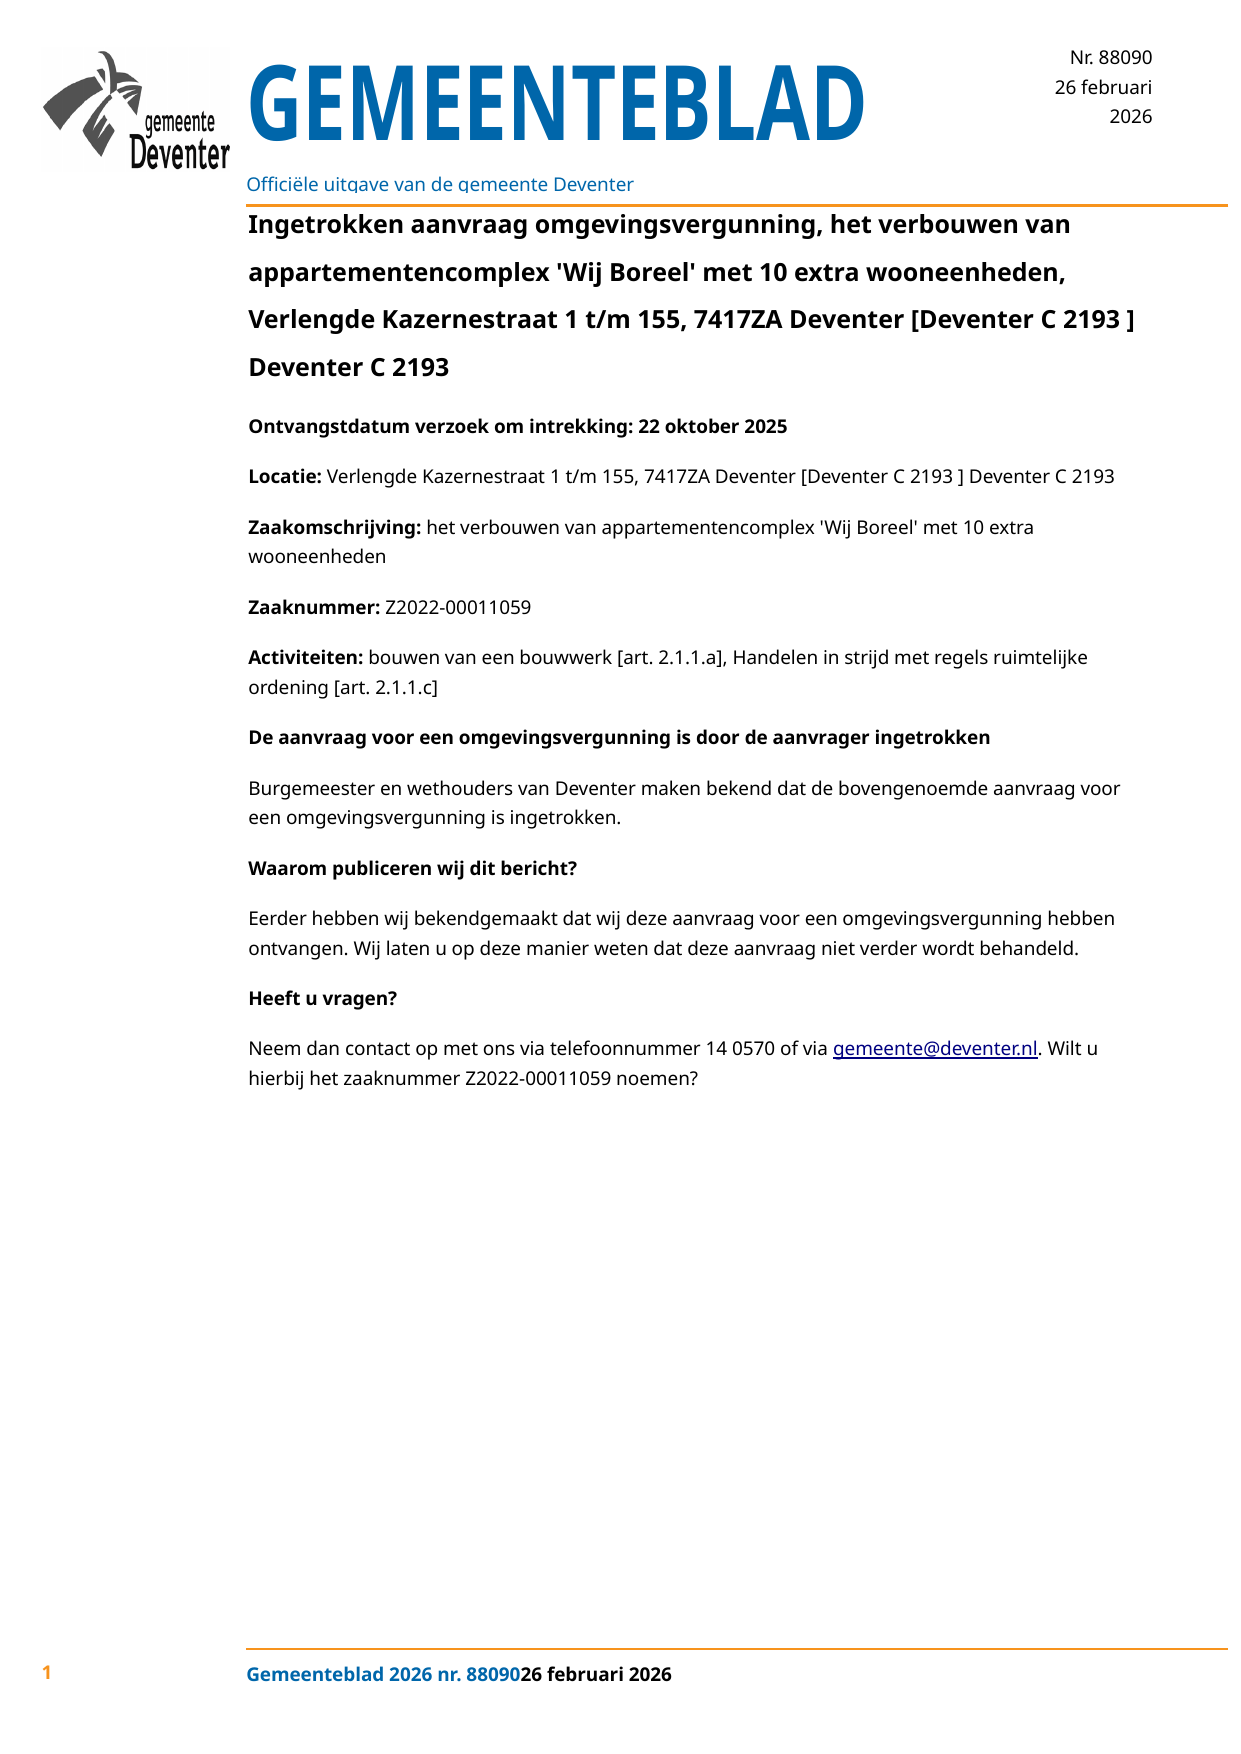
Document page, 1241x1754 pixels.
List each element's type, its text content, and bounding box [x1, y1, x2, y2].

text Activiteiten: bouwen van een bouwwerk [art. 2.1.1.a], Handelen in strijd met regels ruimtelijke ordening [art. 2.1.1.c] [248, 644, 1152, 700]
text Heeft u vragen? [248, 985, 1152, 1011]
text Zaaknummer: Z2022-00011059 [248, 594, 1152, 620]
text Ontvangstdatum verzoek om intrekking: 22 oktober 2025 [248, 413, 1152, 439]
picture [41, 47, 231, 172]
text Neem dan contact op met ons via telefoonnummer 14 0570 of via gemeente@deventer.nl. Wilt u hierbij het zaaknummer Z2022-00011059 noemen? [248, 1036, 1152, 1091]
text De aanvraag voor een omgevingsvergunning is door de aanvrager ingetrokken [248, 724, 1152, 750]
text Ingetrokken aanvraag omgevingsvergunning, het verbouwen van appartementencomplex 'Wij Boreel' met 10 extra wooneenheden, Verlengde Kazernestraat 1 t/m 155, 7417ZA Deventer [Deventer C 2193 ] Deventer C 2193 [248, 207, 1152, 384]
text Locatie: Verlengde Kazernestraat 1 t/m 155, 7417ZA Deventer [Deventer C 2193 ] Deventer C 2193 [248, 463, 1152, 489]
text Eerder hebben wij bekendgemaakt dat wij deze aanvraag voor een omgevingsvergunning hebben ontvangen. Wij laten u op deze manier weten dat deze aanvraag niet verder wordt behandeld. [248, 905, 1152, 961]
text Waarom publiceren wij dit bericht? [248, 855, 1152, 881]
text Zaakomschrijving: het verbouwen van appartementencomplex 'Wij Boreel' met 10 extra wooneenheden [248, 514, 1152, 569]
text Burgemeester en wethouders van Deventer maken bekend dat de bovengenoemde aanvraag voor een omgevingsvergunning is ingetrokken. [248, 775, 1152, 830]
